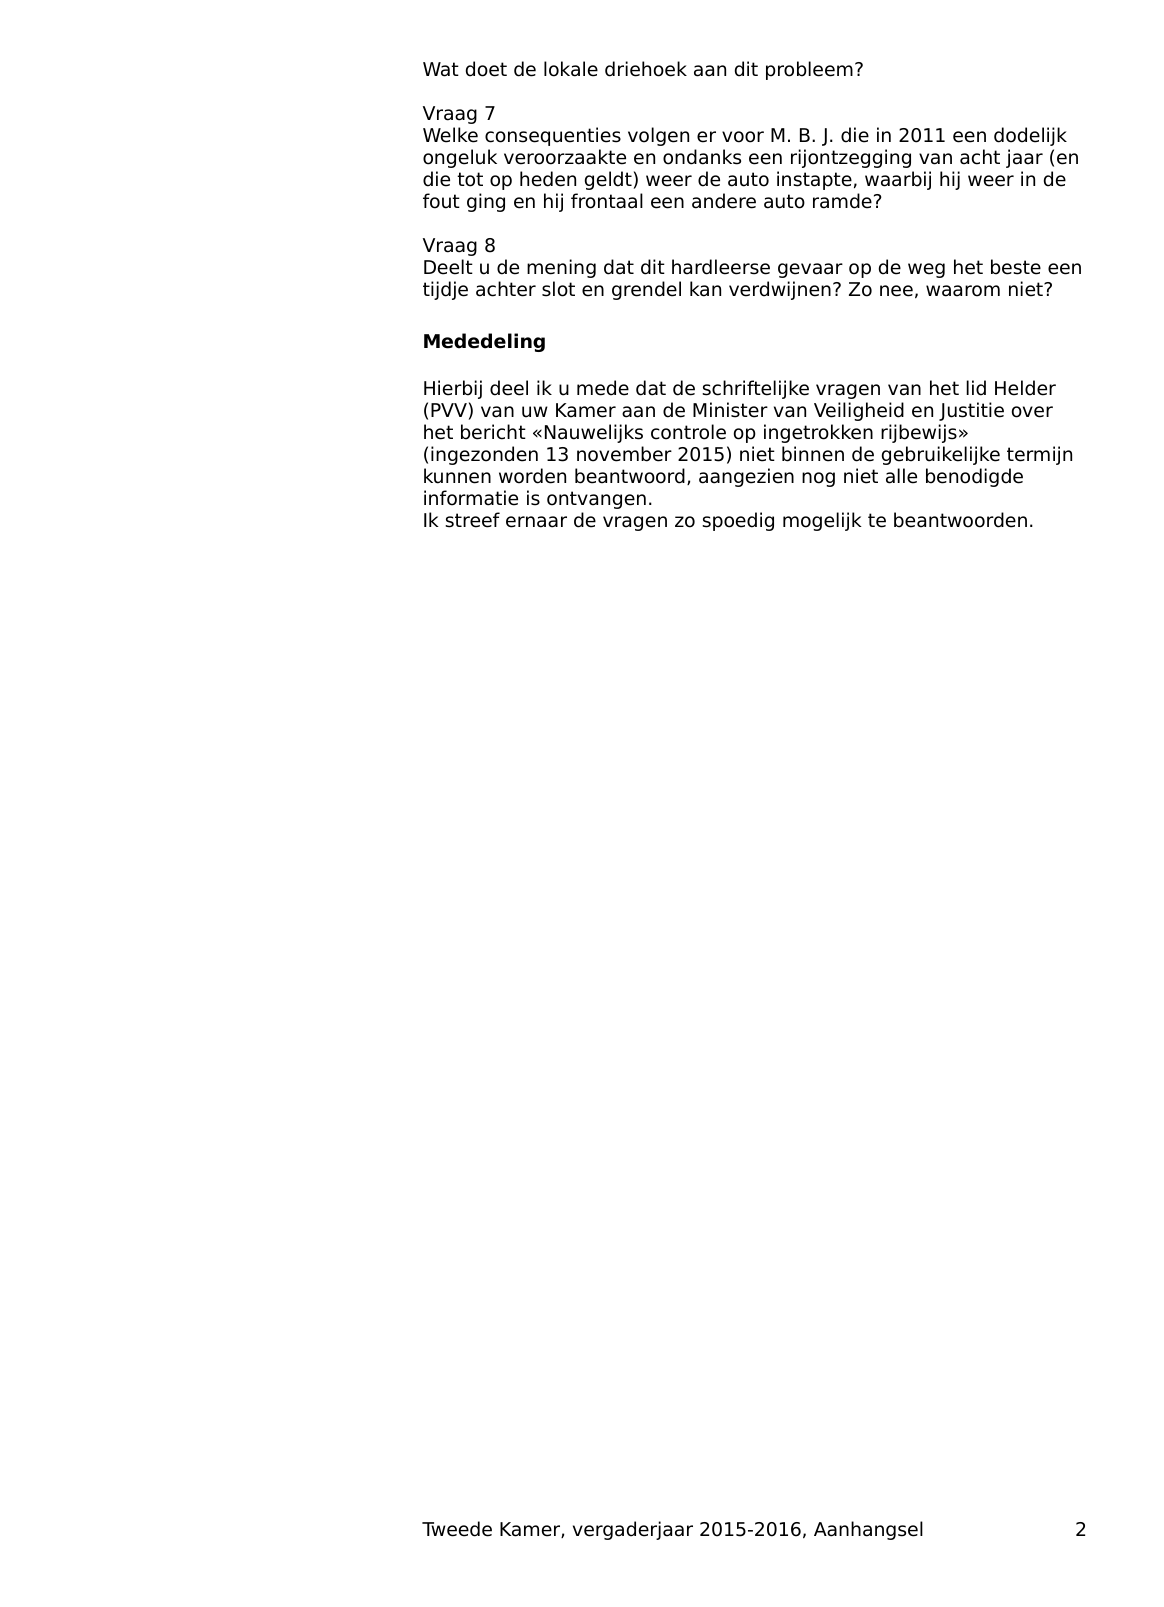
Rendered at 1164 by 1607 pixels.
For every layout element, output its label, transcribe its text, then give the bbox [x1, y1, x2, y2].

subtitle Mededeling [422, 331, 1087, 353]
text Hierbij deel ik u mede dat de schriftelijke vragen van het lid Helder (PVV) van uw Kamer aan de Minister van Veiligheid en Justitie over het bericht «Nauwelijks controle op ingetrokken rijbewijs» (ingezonden 13 november 2015) niet binnen de gebruikelijke termijn kunnen worden beantwoord, aangezien nog niet alle benodigde informatie is ontvangen. [422, 378, 1087, 510]
text Vraag 8 [422, 235, 1087, 257]
text Welke consequenties volgen er voor M. B. J. die in 2011 een dodelijk ongeluk veroorzaakte en ondanks een rijontzegging van acht jaar (en die tot op heden geldt) weer de auto instapte, waarbij hij weer in de fout ging en hij frontaal een andere auto ramde? [422, 125, 1087, 213]
text Wat doet de lokale driehoek aan dit probleem? [422, 59, 1087, 81]
text Vraag 7 [422, 103, 1087, 125]
text Ik streef ernaar de vragen zo spoedig mogelijk te beantwoorden. [422, 510, 1087, 532]
text Deelt u de mening dat dit hardleerse gevaar op de weg het beste een tijdje achter slot en grendel kan verdwijnen? Zo nee, waarom niet? [422, 257, 1087, 301]
